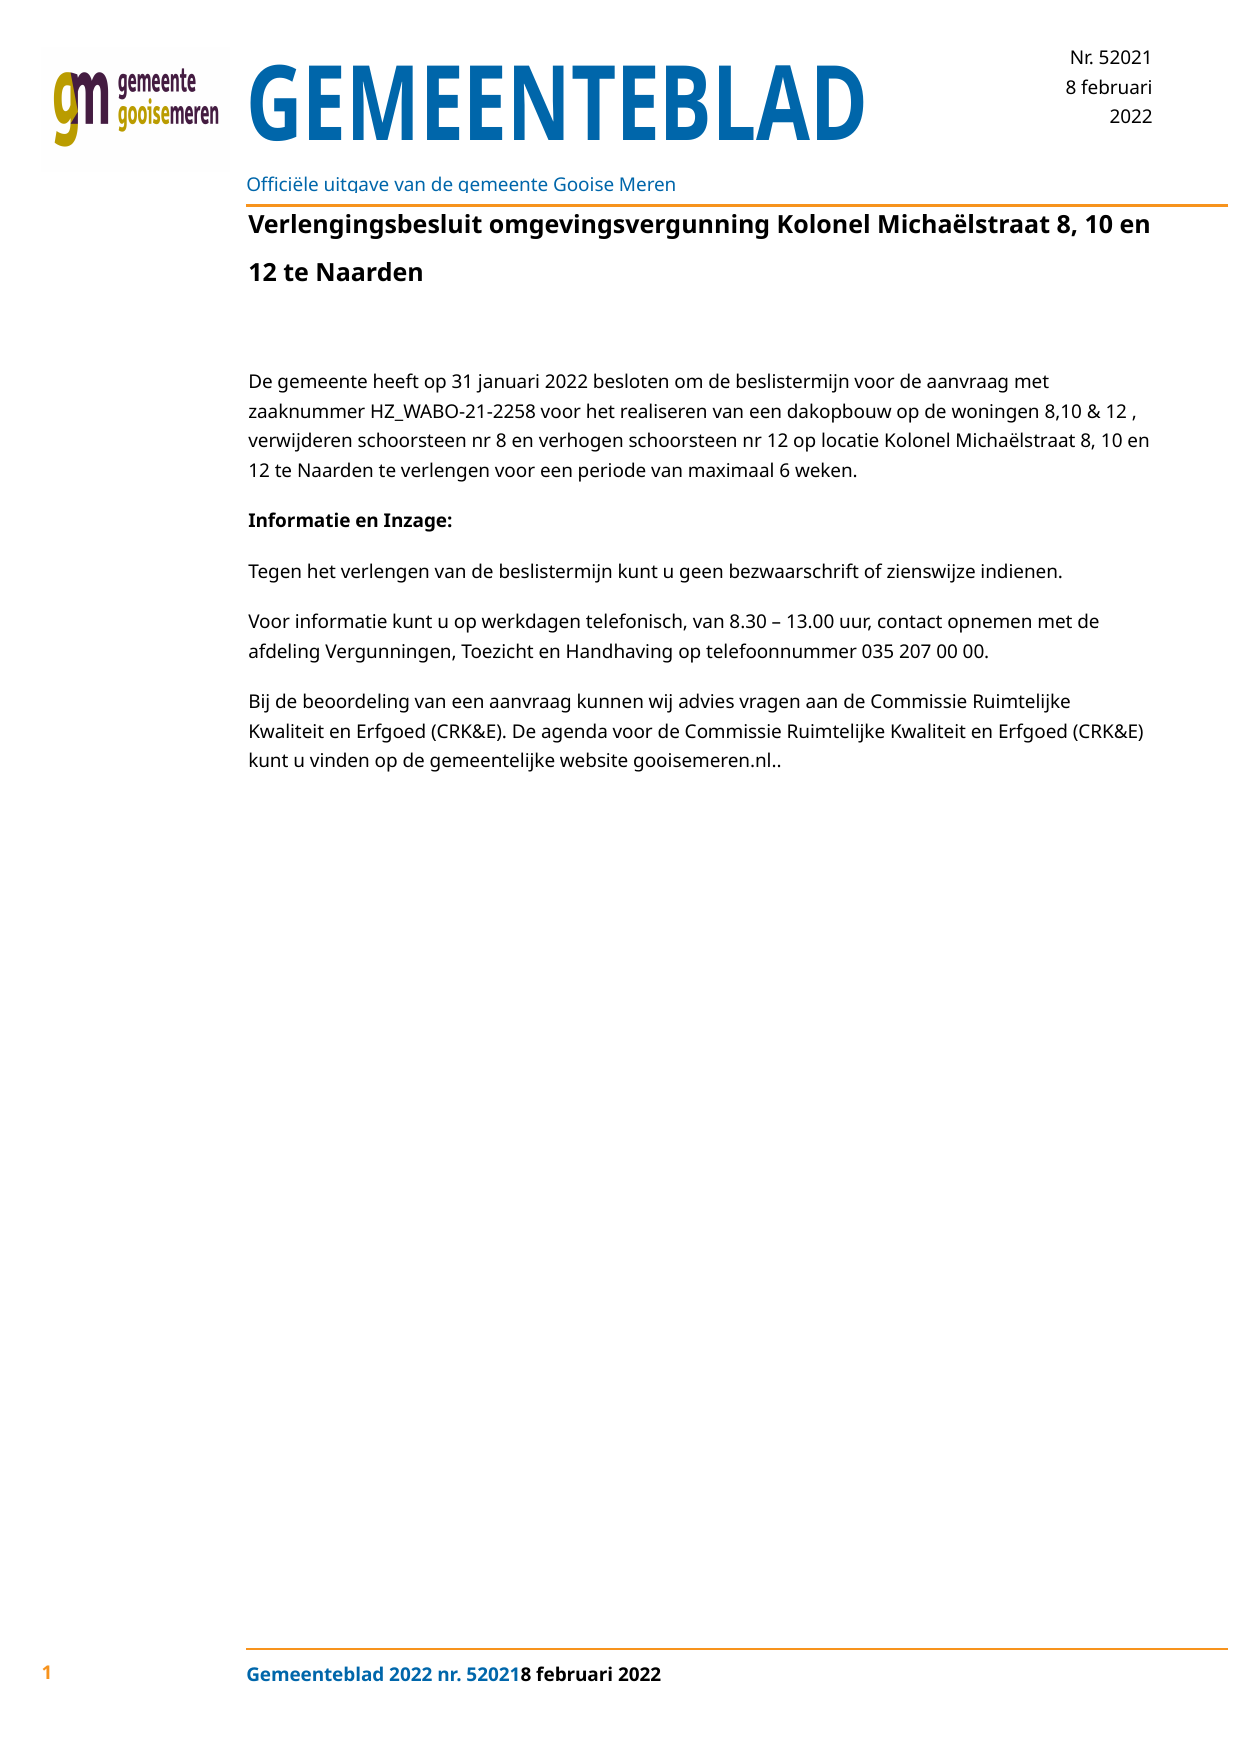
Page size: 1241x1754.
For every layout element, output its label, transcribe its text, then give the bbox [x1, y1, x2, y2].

text Tegen het verlengen van de beslistermijn kunt u geen bezwaarschrift of zienswijze indienen. [248, 558, 1152, 584]
picture [41, 47, 231, 172]
text Voor informatie kunt u op werkdagen telefonisch, van 8.30 – 13.00 uur, contact opnemen met de afdeling Vergunningen, Toezicht en Handhaving op telefoonnummer 035 207 00 00. [248, 608, 1152, 664]
text De gemeente heeft op 31 januari 2022 besloten om de beslistermijn voor de aanvraag met zaaknummer HZ_WABO-21-2258 voor het realiseren van een dakopbouw op de woningen 8,10 & 12 , verwijderen schoorsteen nr 8 en verhogen schoorsteen nr 12 op locatie Kolonel Michaëlstraat 8, 10 en 12 te Naarden te verlengen voor een periode van maximaal 6 weken. [248, 368, 1152, 483]
text Bij de beoordeling van een aanvraag kunnen wij advies vragen aan de Commissie Ruimtelijke Kwaliteit en Erfgoed (CRK&E). De agenda voor de Commissie Ruimtelijke Kwaliteit en Erfgoed (CRK&E) kunt u vinden op de gemeentelijke website gooisemeren.nl.. [248, 688, 1152, 773]
text Verlengingsbesluit omgevingsvergunning Kolonel Michaëlstraat 8, 10 en 12 te Naarden [248, 207, 1152, 288]
text Informatie en Inzage: [248, 507, 1152, 533]
